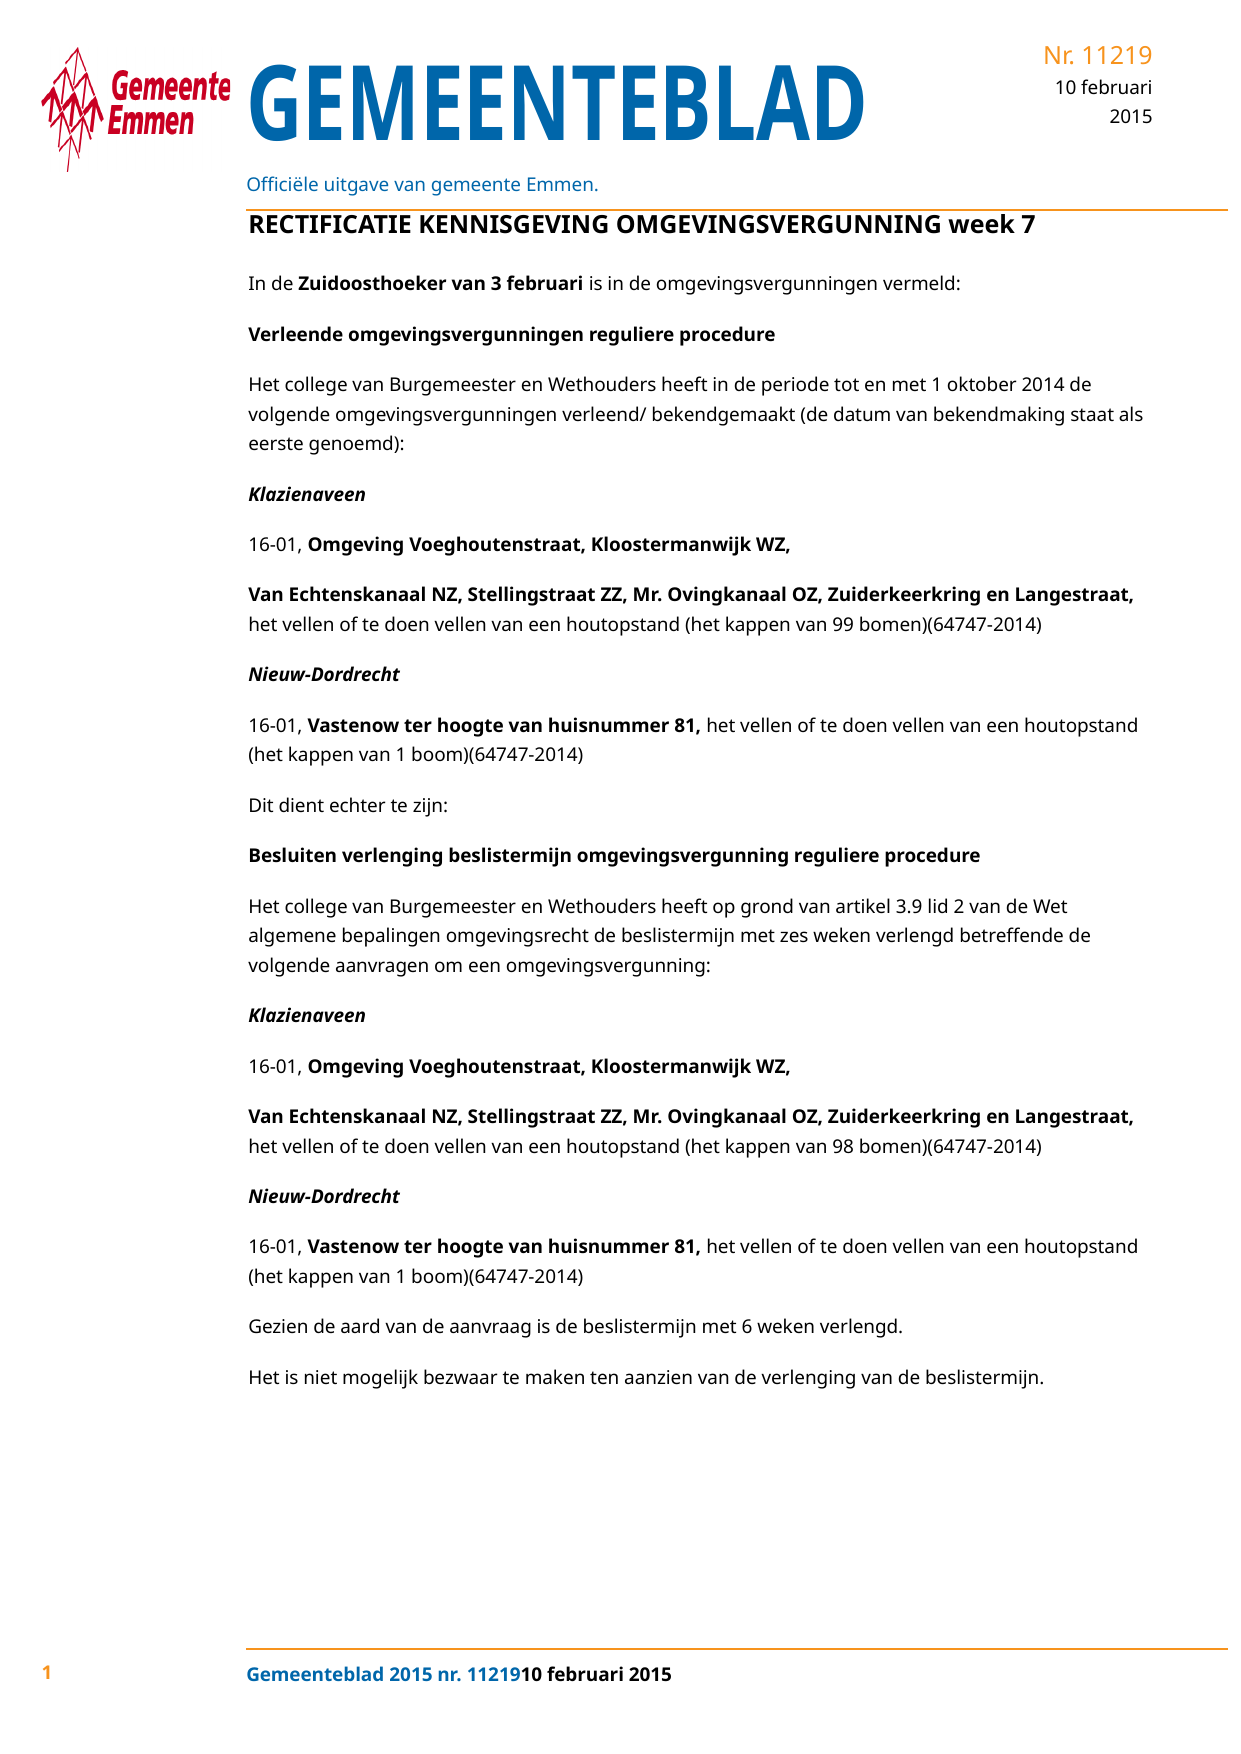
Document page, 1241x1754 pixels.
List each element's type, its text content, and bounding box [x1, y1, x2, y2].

text RECTIFICATIE KENNISGEVING OMGEVINGSVERGUNNING week 7 [248, 211, 1152, 241]
text Gezien de aard van de aanvraag is de beslistermijn met 6 weken verlengd. [248, 1314, 1152, 1339]
text Het college van Burgemeester en Wethouders heeft op grond van artikel 3.9 lid 2 van de Wet algemene bepalingen omgevingsrecht de beslistermijn met zes weken verlengd betreffende de volgende aanvragen om een omgevingsvergunning: [248, 893, 1152, 978]
text Dit dient echter te zijn: [248, 792, 1152, 818]
text Besluiten verlenging beslistermijn omgevingsvergunning reguliere procedure [248, 842, 1152, 868]
text Nieuw-Dordrecht [248, 1183, 1152, 1209]
picture [41, 47, 231, 172]
text Nieuw-Dordrecht [248, 662, 1152, 687]
text Het is niet mogelijk bezwaar te maken ten aanzien van de verlenging van de beslistermijn. [248, 1364, 1152, 1390]
text Klazienaveen [248, 1002, 1152, 1028]
text Klazienaveen [248, 481, 1152, 506]
text Van Echtenskanaal NZ, Stellingstraat ZZ, Mr. Ovingkanaal OZ, Zuiderkeerkring en Langestraat, het vellen of te doen vellen van een houtopstand (het kappen van 99 bomen)(64747-2014) [248, 582, 1152, 637]
text Het college van Burgemeester en Wethouders heeft in de periode tot en met 1 oktober 2014 de volgende omgevingsvergunningen verleend/ bekendgemaakt (de datum van bekendmaking staat als eerste genoemd): [248, 371, 1152, 456]
text 16-01, Vastenow ter hoogte van huisnummer 81, het vellen of te doen vellen van een houtopstand (het kappen van 1 boom)(64747-2014) [248, 1234, 1152, 1289]
text 16-01, Vastenow ter hoogte van huisnummer 81, het vellen of te doen vellen van een houtopstand (het kappen van 1 boom)(64747-2014) [248, 712, 1152, 767]
text Van Echtenskanaal NZ, Stellingstraat ZZ, Mr. Ovingkanaal OZ, Zuiderkeerkring en Langestraat, het vellen of te doen vellen van een houtopstand (het kappen van 98 bomen)(64747-2014) [248, 1103, 1152, 1158]
text Verleende omgevingsvergunningen reguliere procedure [248, 321, 1152, 346]
text 16-01, Omgeving Voeghoutenstraat, Kloostermanwijk WZ, [248, 1053, 1152, 1078]
text 16-01, Omgeving Voeghoutenstraat, Kloostermanwijk WZ, [248, 531, 1152, 557]
text In de Zuidoosthoeker van 3 februari is in de omgevingsvergunningen vermeld: [248, 270, 1152, 296]
